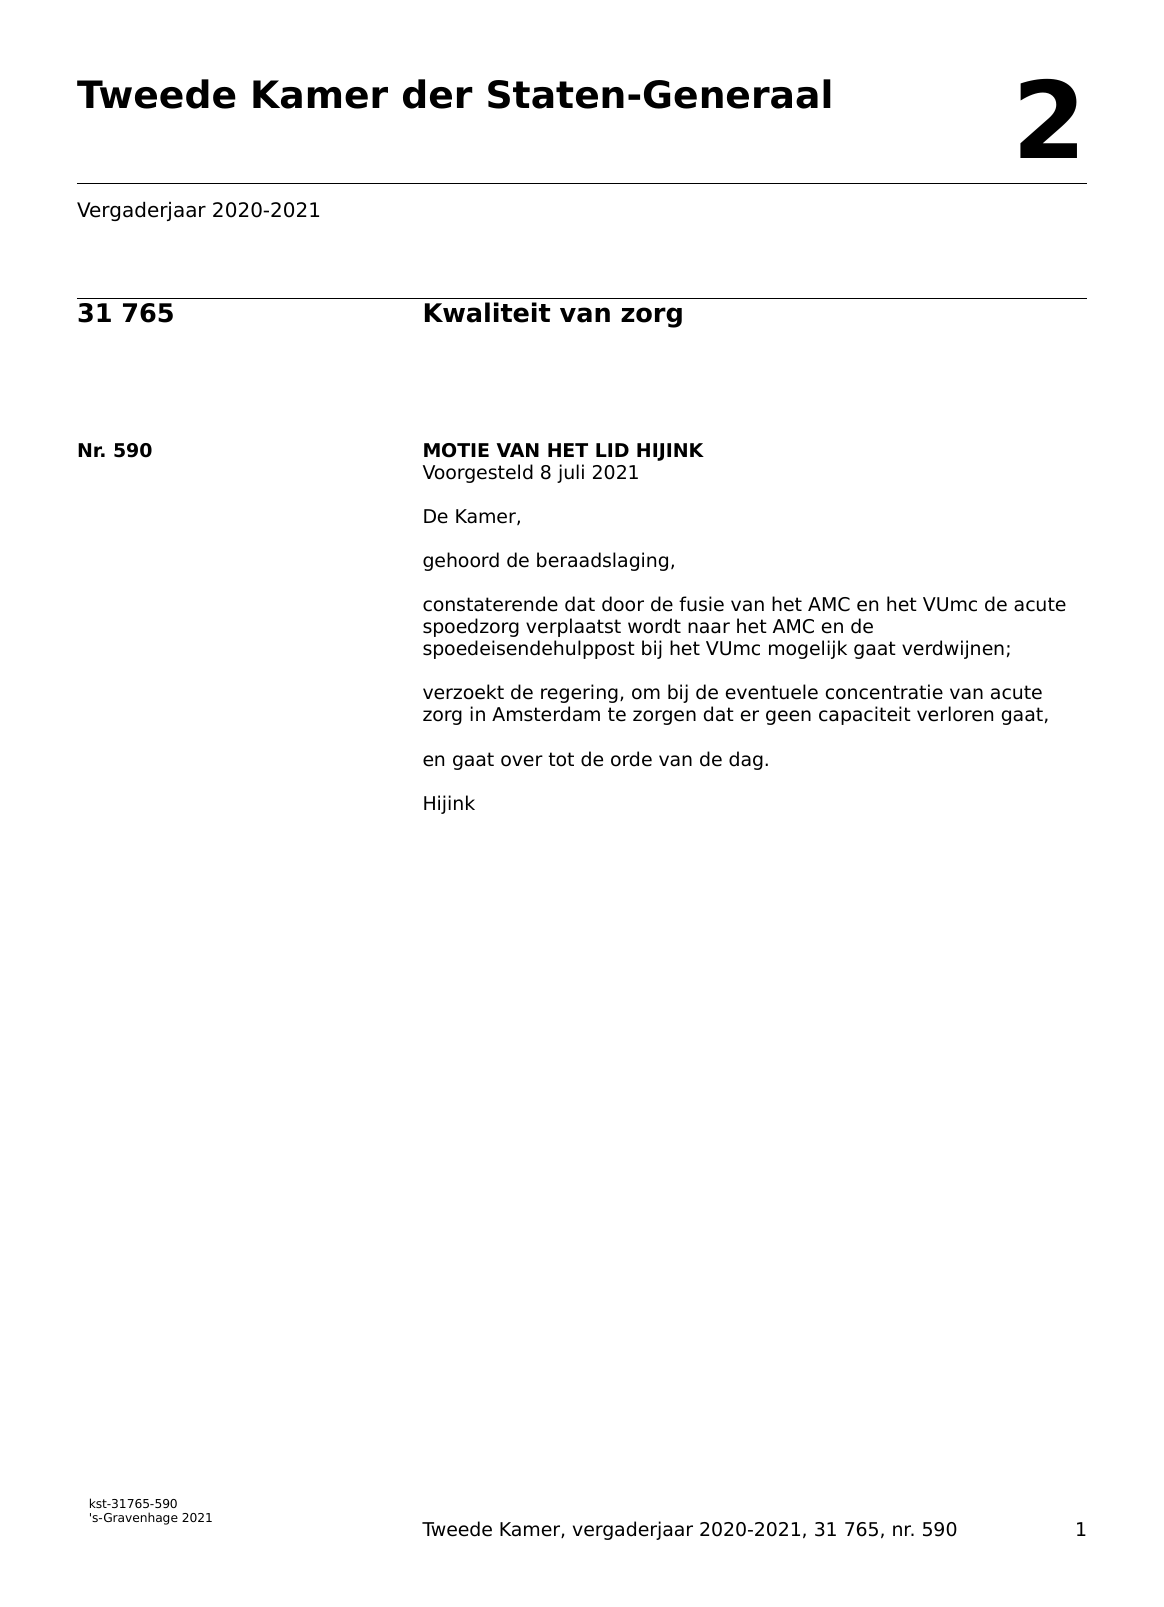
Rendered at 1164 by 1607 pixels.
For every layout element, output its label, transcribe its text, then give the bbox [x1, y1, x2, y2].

subtitle Nr. 590 MOTIE VAN HET LID HIJINK [77, 440, 1087, 462]
text kst-31765-590 [88, 1497, 323, 1511]
text en gaat over tot de orde van de dag. [422, 748, 1087, 770]
text constaterende dat door de fusie van het AMC en het VUmc de acute spoedzorg verplaatst wordt naar het AMC en de spoedeisendehulppost bij het VUmc mogelijk gaat verdwijnen; [422, 594, 1087, 660]
text Hijink [422, 793, 1087, 814]
text 's-Gravenhage 2021 [88, 1511, 323, 1525]
table_cell Vergaderjaar 2020-2021 [77, 184, 1087, 298]
text gehoord de beraadslaging, [422, 550, 1087, 572]
table_header 2 [886, 59, 1087, 183]
text Voorgesteld 8 juli 2021 [422, 462, 1087, 484]
text verzoekt de regering, om bij de eventuele concentratie van acute zorg in Amsterdam te zorgen dat er geen capaciteit verloren gaat, [422, 682, 1087, 726]
text De Kamer, [422, 506, 1087, 528]
subtitle 31 765 Kwaliteit van zorg [77, 299, 1087, 329]
table_header Tweede Kamer der Staten-Generaal [77, 59, 886, 183]
